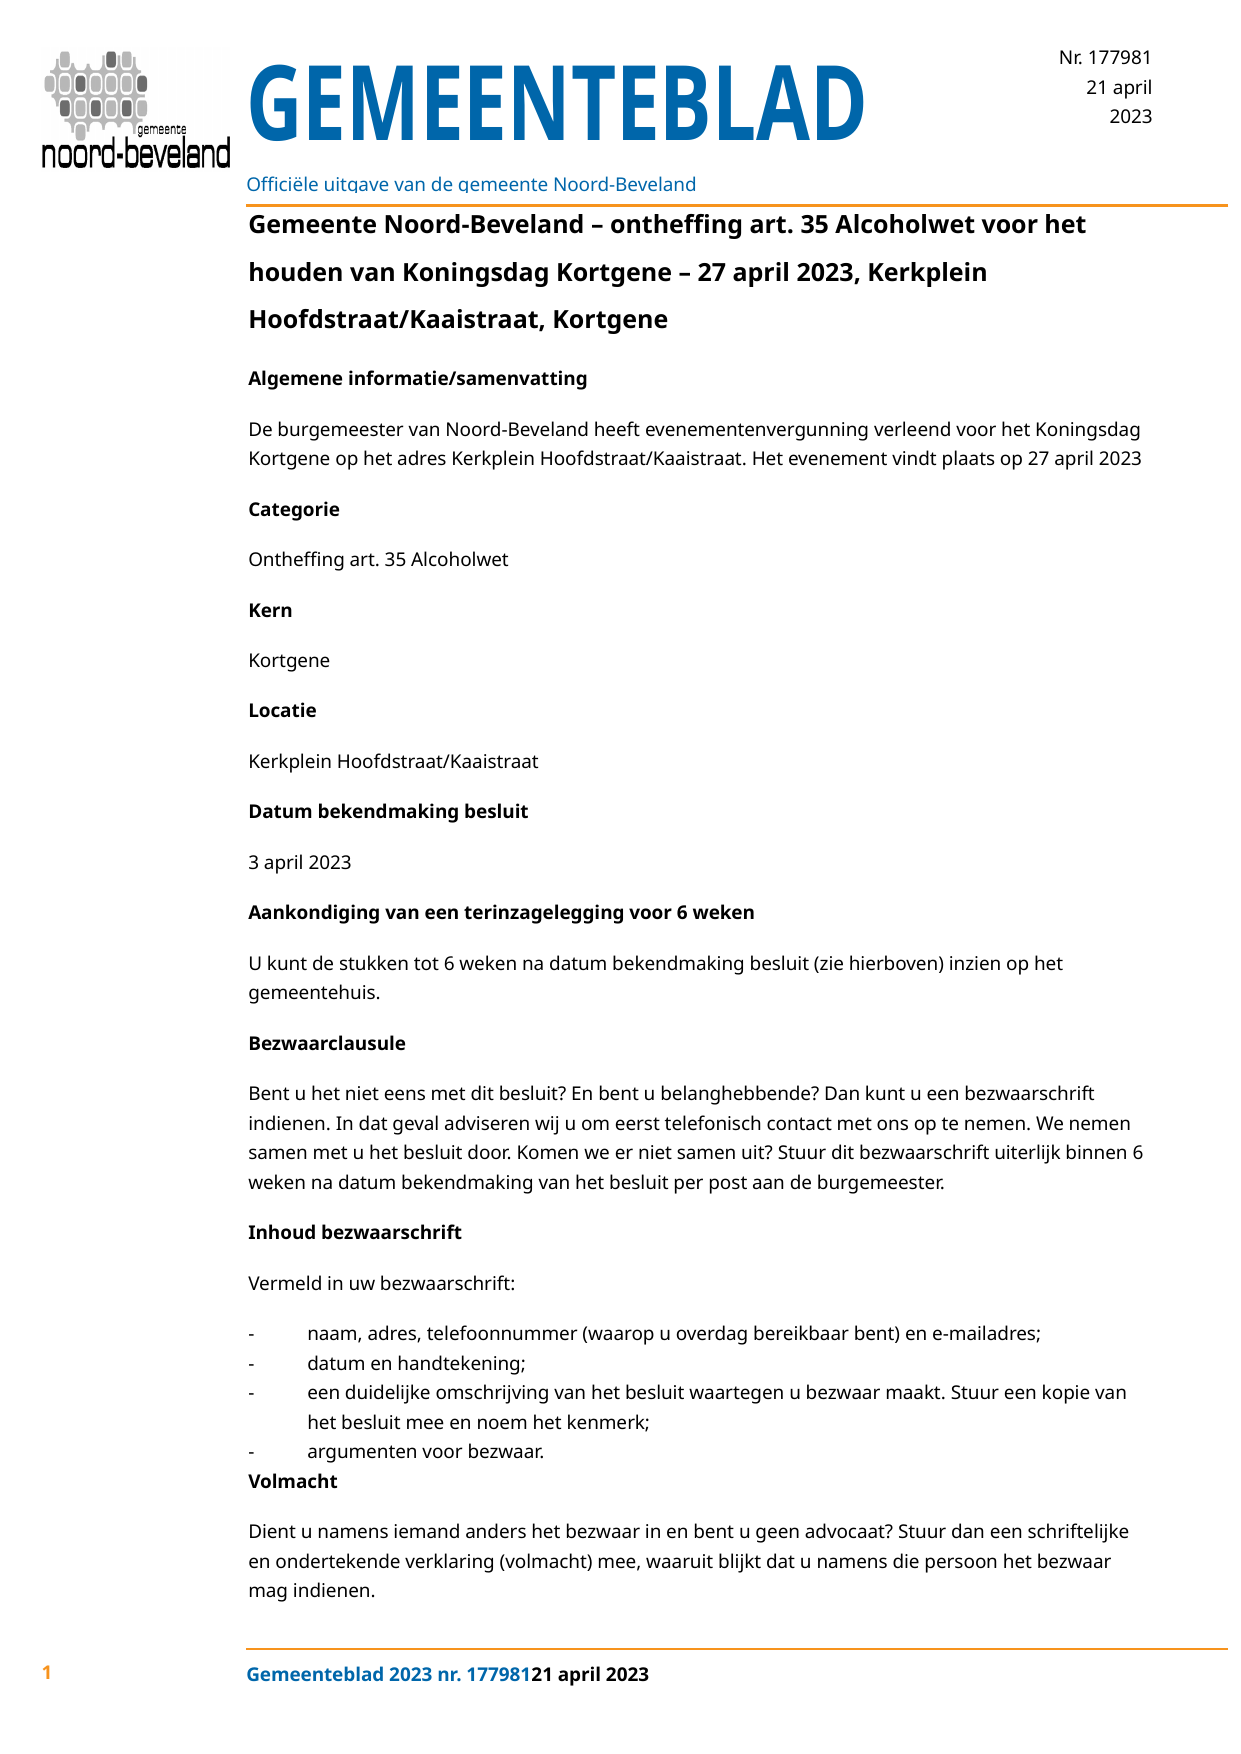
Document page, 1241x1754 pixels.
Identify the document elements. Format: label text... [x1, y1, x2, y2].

text Ontheffing art. 35 Alcoholwet [248, 546, 1152, 572]
text Inhoud bezwaarschrift [248, 1219, 1152, 1245]
list een duidelijke omschrijving van het besluit waartegen u bezwaar maakt. Stuur een kopie van het besluit mee en noem het kenmerk; [248, 1379, 1152, 1434]
text Vermeld in uw bezwaarschrift: [248, 1270, 1152, 1295]
text Locatie [248, 698, 1152, 723]
list argumenten voor bezwaar. [248, 1438, 1152, 1464]
text Kortgene [248, 647, 1152, 673]
text U kunt de stukken tot 6 weken na datum bekendmaking besluit (zie hierboven) inzien op het gemeentehuis. [248, 950, 1152, 1005]
text 3 april 2023 [248, 849, 1152, 874]
text Bezwaarclausule [248, 1030, 1152, 1055]
text Kern [248, 597, 1152, 622]
list naam, adres, telefoonnummer (waarop u overdag bereikbaar bent) en e-mailadres; [248, 1320, 1152, 1346]
text Categorie [248, 496, 1152, 522]
text Algemene informatie/samenvatting [248, 366, 1152, 391]
text Volmacht [248, 1468, 1152, 1494]
text Dient u namens iemand anders het bezwaar in en bent u geen advocaat? Stuur dan een schriftelijke en ondertekende verklaring (volmacht) mee, waaruit blijkt dat u namens die persoon het bezwaar mag indienen. [248, 1518, 1152, 1603]
text Gemeente Noord-Beveland – ontheffing art. 35 Alcoholwet voor het houden van Koningsdag Kortgene – 27 april 2023, Kerkplein Hoofdstraat/Kaaistraat, Kortgene [248, 207, 1152, 336]
picture [41, 47, 231, 172]
text Datum bekendmaking besluit [248, 798, 1152, 824]
list datum en handtekening; [248, 1350, 1152, 1375]
text De burgemeester van Noord-Beveland heeft evenementenvergunning verleend voor het Koningsdag Kortgene op het adres Kerkplein Hoofdstraat/Kaaistraat. Het evenement vindt plaats op 27 april 2023 [248, 416, 1152, 471]
text Aankondiging van een terinzagelegging voor 6 weken [248, 899, 1152, 925]
text Kerkplein Hoofdstraat/Kaaistraat [248, 748, 1152, 774]
text Bent u het niet eens met dit besluit? En bent u belanghebbende? Dan kunt u een bezwaarschrift indienen. In dat geval adviseren wij u om eerst telefonisch contact met ons op te nemen. We nemen samen met u het besluit door. Komen we er niet samen uit? Stuur dit bezwaarschrift uiterlijk binnen 6 weken na datum bekendmaking van het besluit per post aan de burgemeester. [248, 1080, 1152, 1194]
